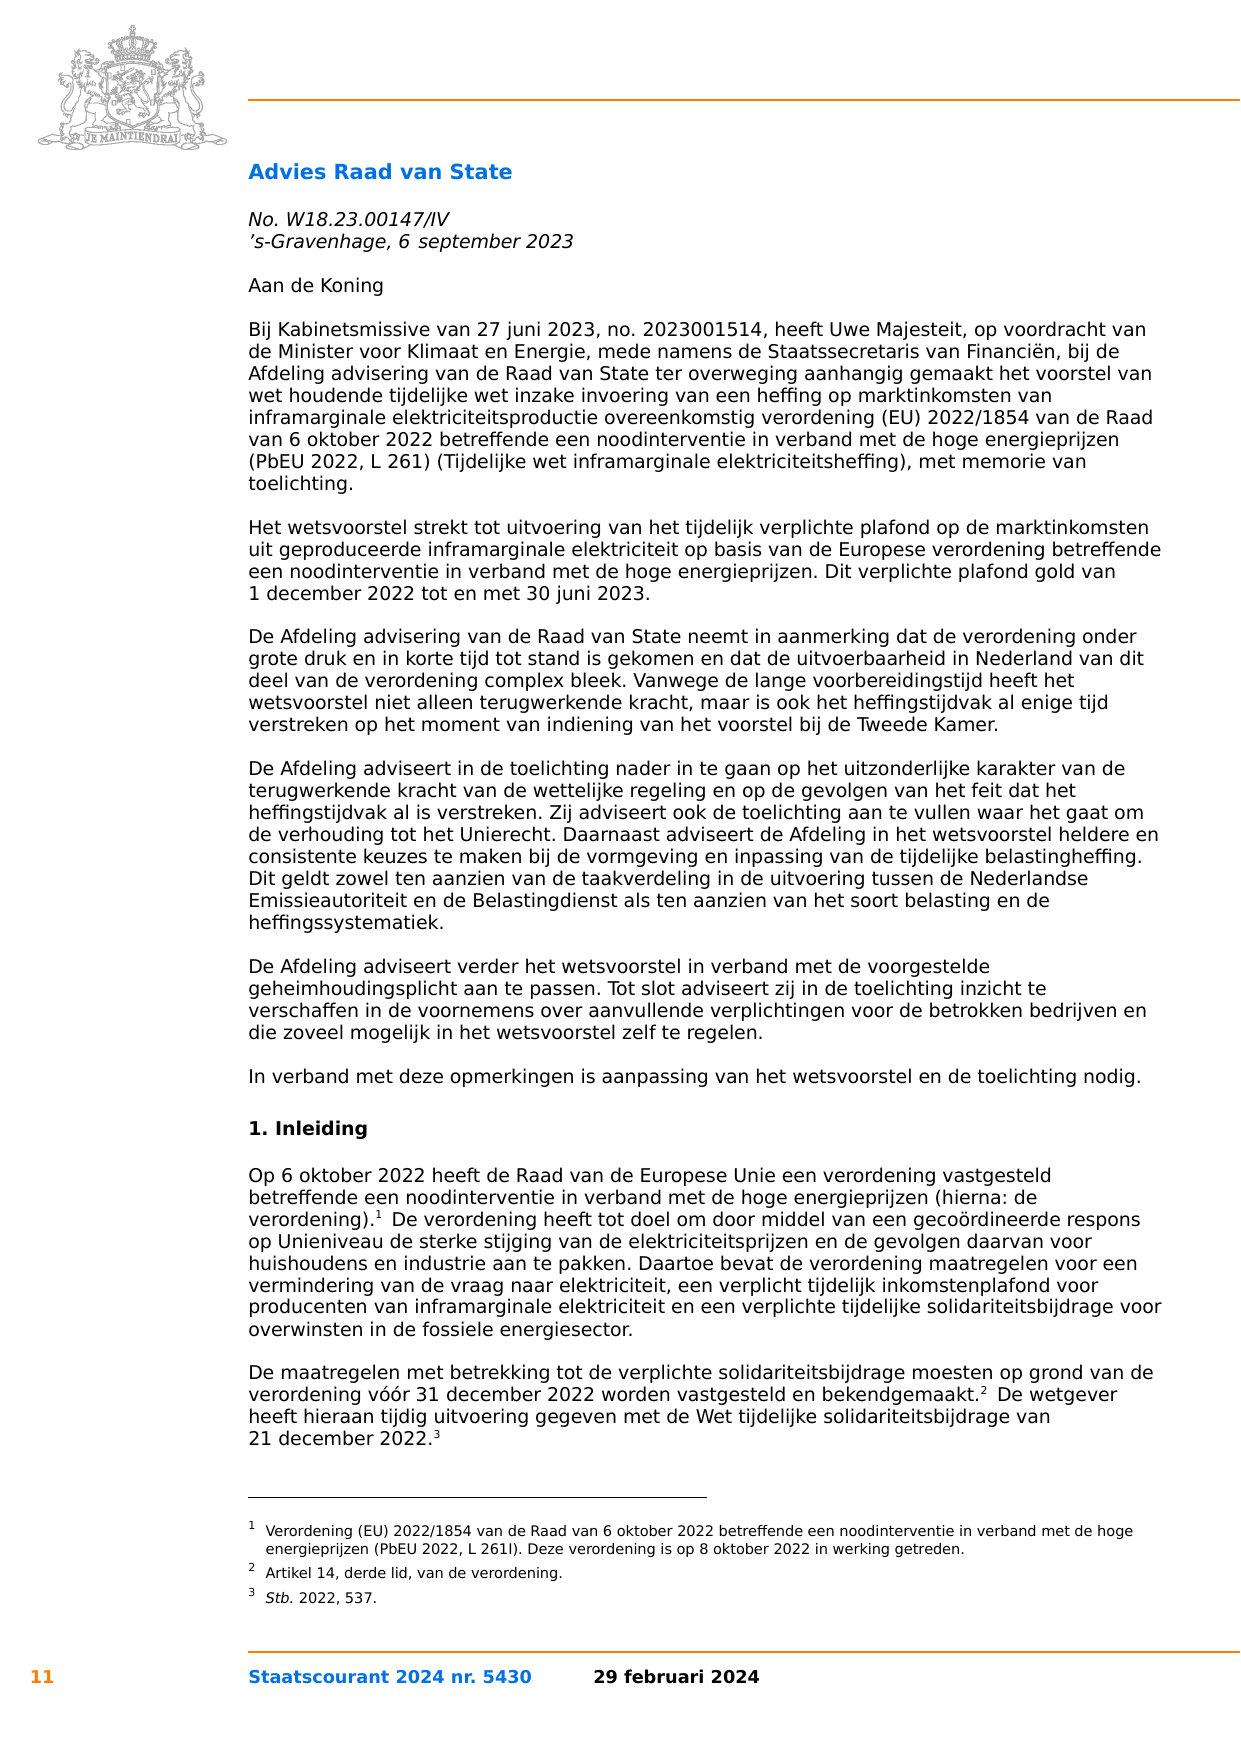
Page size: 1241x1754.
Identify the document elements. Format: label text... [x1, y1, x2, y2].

text De Afdeling adviseert verder het wetsvoorstel in verband met de voorgestelde geheimhoudingsplicht aan te passen. Tot slot adviseert zij in de toelichting inzicht te verschaffen in de voornemens over aanvullende verplichtingen voor de betrokken bedrijven en die zoveel mogelijk in het wetsvoorstel zelf te regelen. [248, 956, 1163, 1044]
text No. W18.23.00147/IV [248, 209, 1163, 231]
text Verordening (EU) 2022/1854 van de Raad van 6 oktober 2022 betreffende een noodinterventie in verband met de hoge energieprijzen (PbEU 2022, L 261I). Deze verordening is op 8 oktober 2022 in werking getreden. [248, 1519, 1163, 1558]
text Bij Kabinetsmissive van 27 juni 2023, no. 2023001514, heeft Uwe Majesteit, op voordracht van de Minister voor Klimaat en Energie, mede namens de Staatssecretaris van Financiën, bij de Afdeling advisering van de Raad van State ter overweging aanhangig gemaakt het voorstel van wet houdende tijdelijke wet inzake invoering van een heffing op marktinkomsten van inframarginale elektriciteitsproductie overeenkomstig verordening (EU) 2022/1854 van de Raad van 6 oktober 2022 betreffende een noodinterventie in verband met de hoge energieprijzen (PbEU 2022, L 261) (Tijdelijke wet inframarginale elektriciteitsheffing), met memorie van toelichting. [248, 319, 1163, 495]
text Aan de Koning [248, 275, 1163, 297]
subtitle 1. Inleiding [248, 1118, 1163, 1139]
text De Afdeling advisering van de Raad van State neemt in aanmerking dat de verordening onder grote druk en in korte tijd tot stand is gekomen en dat de uitvoerbaarheid in Nederland van dit deel van de verordening complex bleek. Vanwege de lange voorbereidingstijd heeft het wetsvoorstel niet alleen terugwerkende kracht, maar is ook het heffingstijdvak al enige tijd verstreken op het moment van indiening van het voorstel bij de Tweede Kamer. [248, 626, 1163, 736]
subtitle Advies Raad van State [248, 160, 1163, 184]
text Het wetsvoorstel strekt tot uitvoering van het tijdelijk verplichte plafond op de marktinkomsten uit geproduceerde inframarginale elektriciteit op basis van de Europese verordening betreffende een noodinterventie in verband met de hoge energieprijzen. Dit verplichte plafond gold van 1 december 2022 tot en met 30 juni 2023. [248, 517, 1163, 604]
text ’s-Gravenhage, 6 september 2023 [248, 231, 1163, 253]
text De maatregelen met betrekking tot de verplichte solidariteitsbijdrage moesten op grond van de verordening vóór 31 december 2022 worden vastgesteld en bekendgemaakt. De wetgever heeft hieraan tijdig uitvoering gegeven met de Wet tijdelijke solidariteitsbijdrage van 21 december 2022. [248, 1362, 1163, 1450]
text Stb. 2022, 537. [248, 1586, 1163, 1608]
text De Afdeling adviseert in de toelichting nader in te gaan op het uitzonderlijke karakter van de terugwerkende kracht van de wettelijke regeling en op de gevolgen van het feit dat het heffingstijdvak al is verstreken. Zij adviseert ook de toelichting aan te vullen waar het gaat om de verhouding tot het Unierecht. Daarnaast adviseert de Afdeling in het wetsvoorstel heldere en consistente keuzes te maken bij de vormgeving en inpassing van de tijdelijke belastingheffing. Dit geldt zowel ten aanzien van de taakverdeling in de uitvoering tussen de Nederlandse Emissieautoriteit en de Belastingdienst als ten aanzien van het soort belasting en de heffingssystematiek. [248, 758, 1163, 934]
picture [38, 25, 227, 150]
text In verband met deze opmerkingen is aanpassing van het wetsvoorstel en de toelichting nodig. [248, 1066, 1163, 1088]
text Op 6 oktober 2022 heeft de Raad van de Europese Unie een verordening vastgesteld betreffende een noodinterventie in verband met de hoge energieprijzen (hierna: de verordening). De verordening heeft tot doel om door middel van een gecoördineerde respons op Unieniveau de sterke stijging van de elektriciteitsprijzen en de gevolgen daarvan voor huishoudens en industrie aan te pakken. Daartoe bevat de verordening maatregelen voor een vermindering van de vraag naar elektriciteit, een verplicht tijdelijk inkomstenplafond voor producenten van inframarginale elektriciteit en een verplichte tijdelijke solidariteitsbijdrage voor overwinsten in de fossiele energiesector. [248, 1164, 1163, 1340]
text Artikel 14, derde lid, van de verordening. [248, 1561, 1163, 1583]
